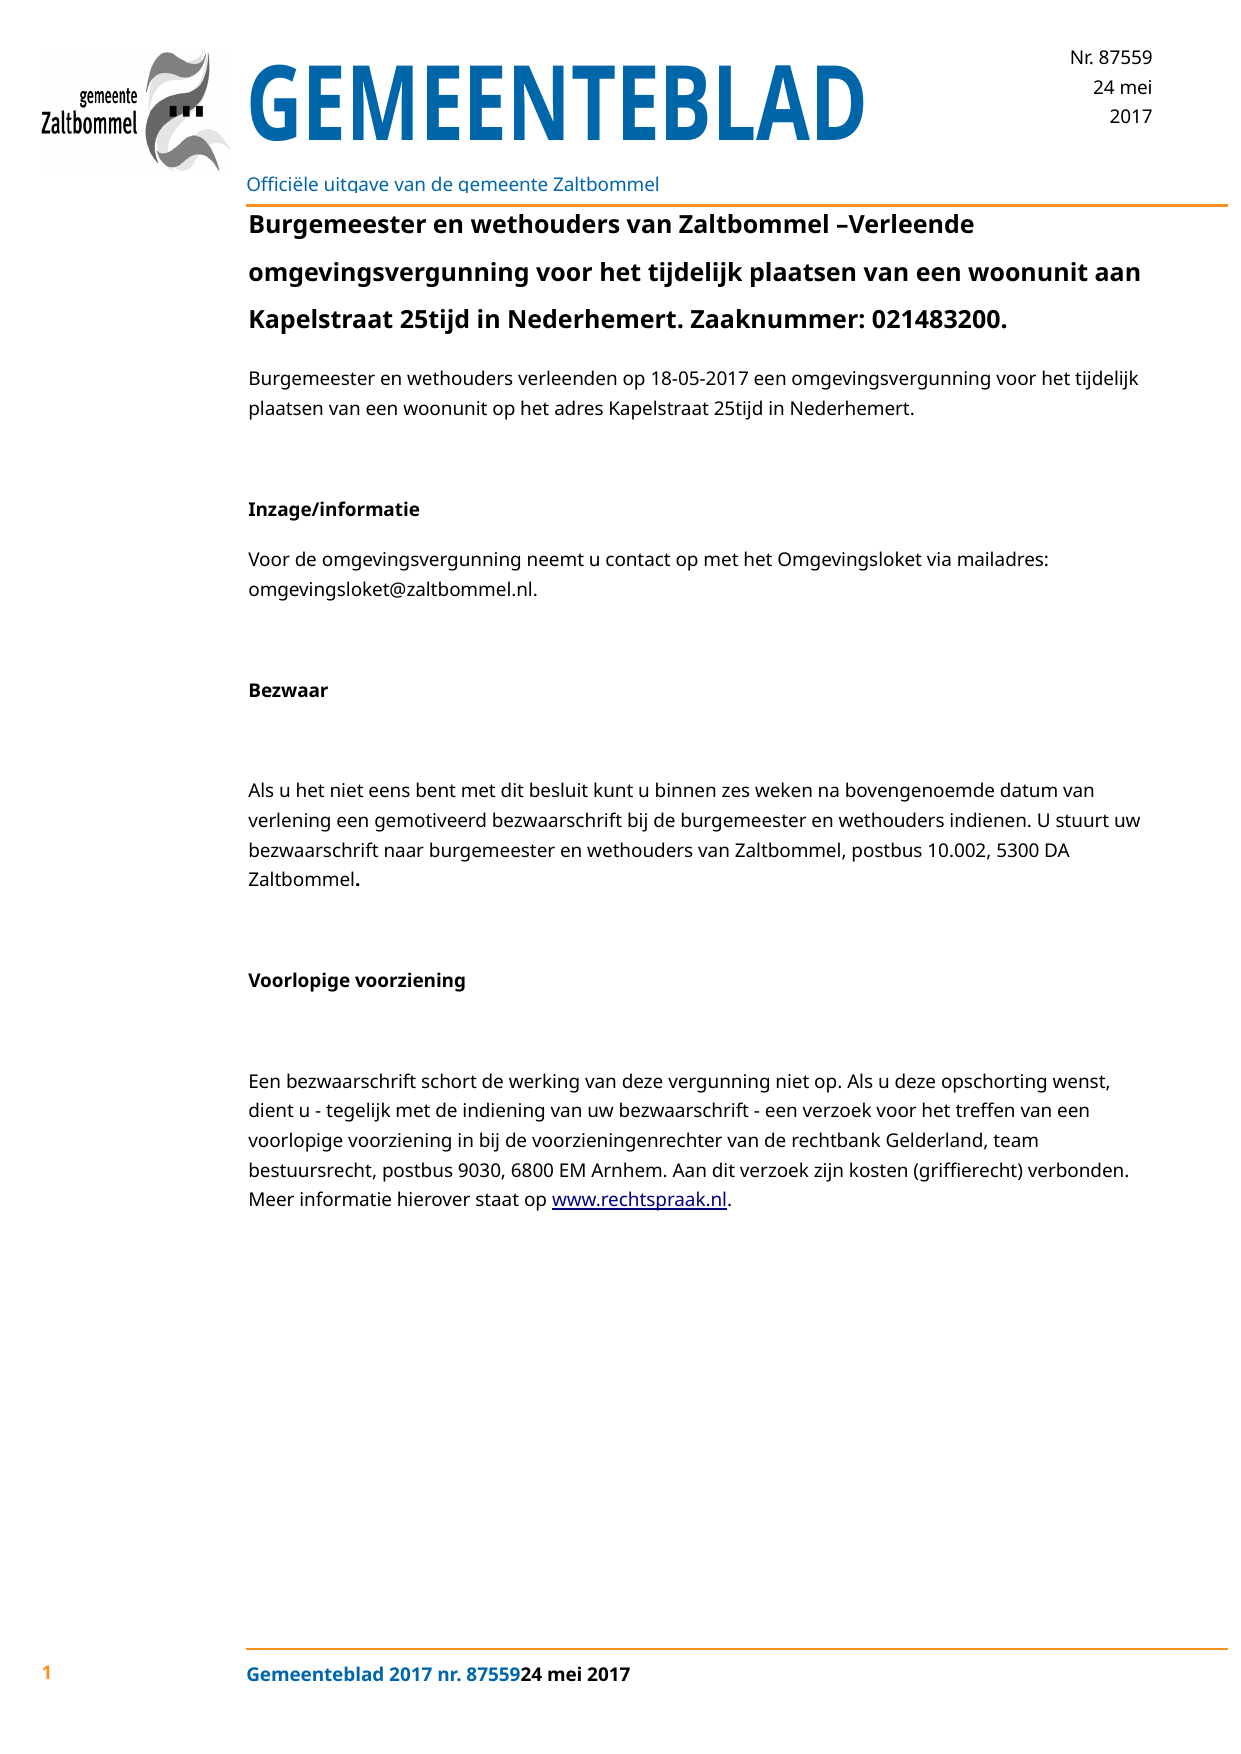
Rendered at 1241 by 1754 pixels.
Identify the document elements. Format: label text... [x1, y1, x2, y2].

text Burgemeester en wethouders van Zaltbommel –Verleende omgevingsvergunning voor het tijdelijk plaatsen van een woonunit aan Kapelstraat 25tijd in Nederhemert. Zaaknummer: 021483200. [248, 207, 1152, 336]
text Voor de omgevingsvergunning neemt u contact op met het Omgevingsloket via mailadres: omgevingsloket@zaltbommel.nl. [248, 546, 1152, 602]
text Bezwaar [248, 677, 1152, 702]
text Een bezwaarschrift schort de werking van deze vergunning niet op. Als u deze opschorting wenst, dient u - tegelijk met de indiening van uw bezwaarschrift - een verzoek voor het treffen van een voorlopige voorziening in bij de voorzieningenrechter van de rechtbank Gelderland, team bestuursrecht, postbus 9030, 6800 EM Arnhem. Aan dit verzoek zijn kosten (griffierecht) verbonden. Meer informatie hierover staat op www.rechtspraak.nl. [248, 1068, 1152, 1212]
text Voorlopige voorziening [248, 967, 1152, 993]
text Als u het niet eens bent met dit besluit kunt u binnen zes weken na bovengenoemde datum van verlening een gemotiveerd bezwaarschrift bij de burgemeester en wethouders indienen. U stuurt uw bezwaarschrift naar burgemeester en wethouders van Zaltbommel, postbus 10.002, 5300 DA Zaltbommel. [248, 778, 1152, 892]
text Burgemeester en wethouders verleenden op 18-05-2017 een omgevingsvergunning voor het tijdelijk plaatsen van een woonunit op het adres Kapelstraat 25tijd in Nederhemert. [248, 366, 1152, 421]
picture [41, 47, 231, 172]
text Inzage/informatie [248, 496, 1152, 522]
